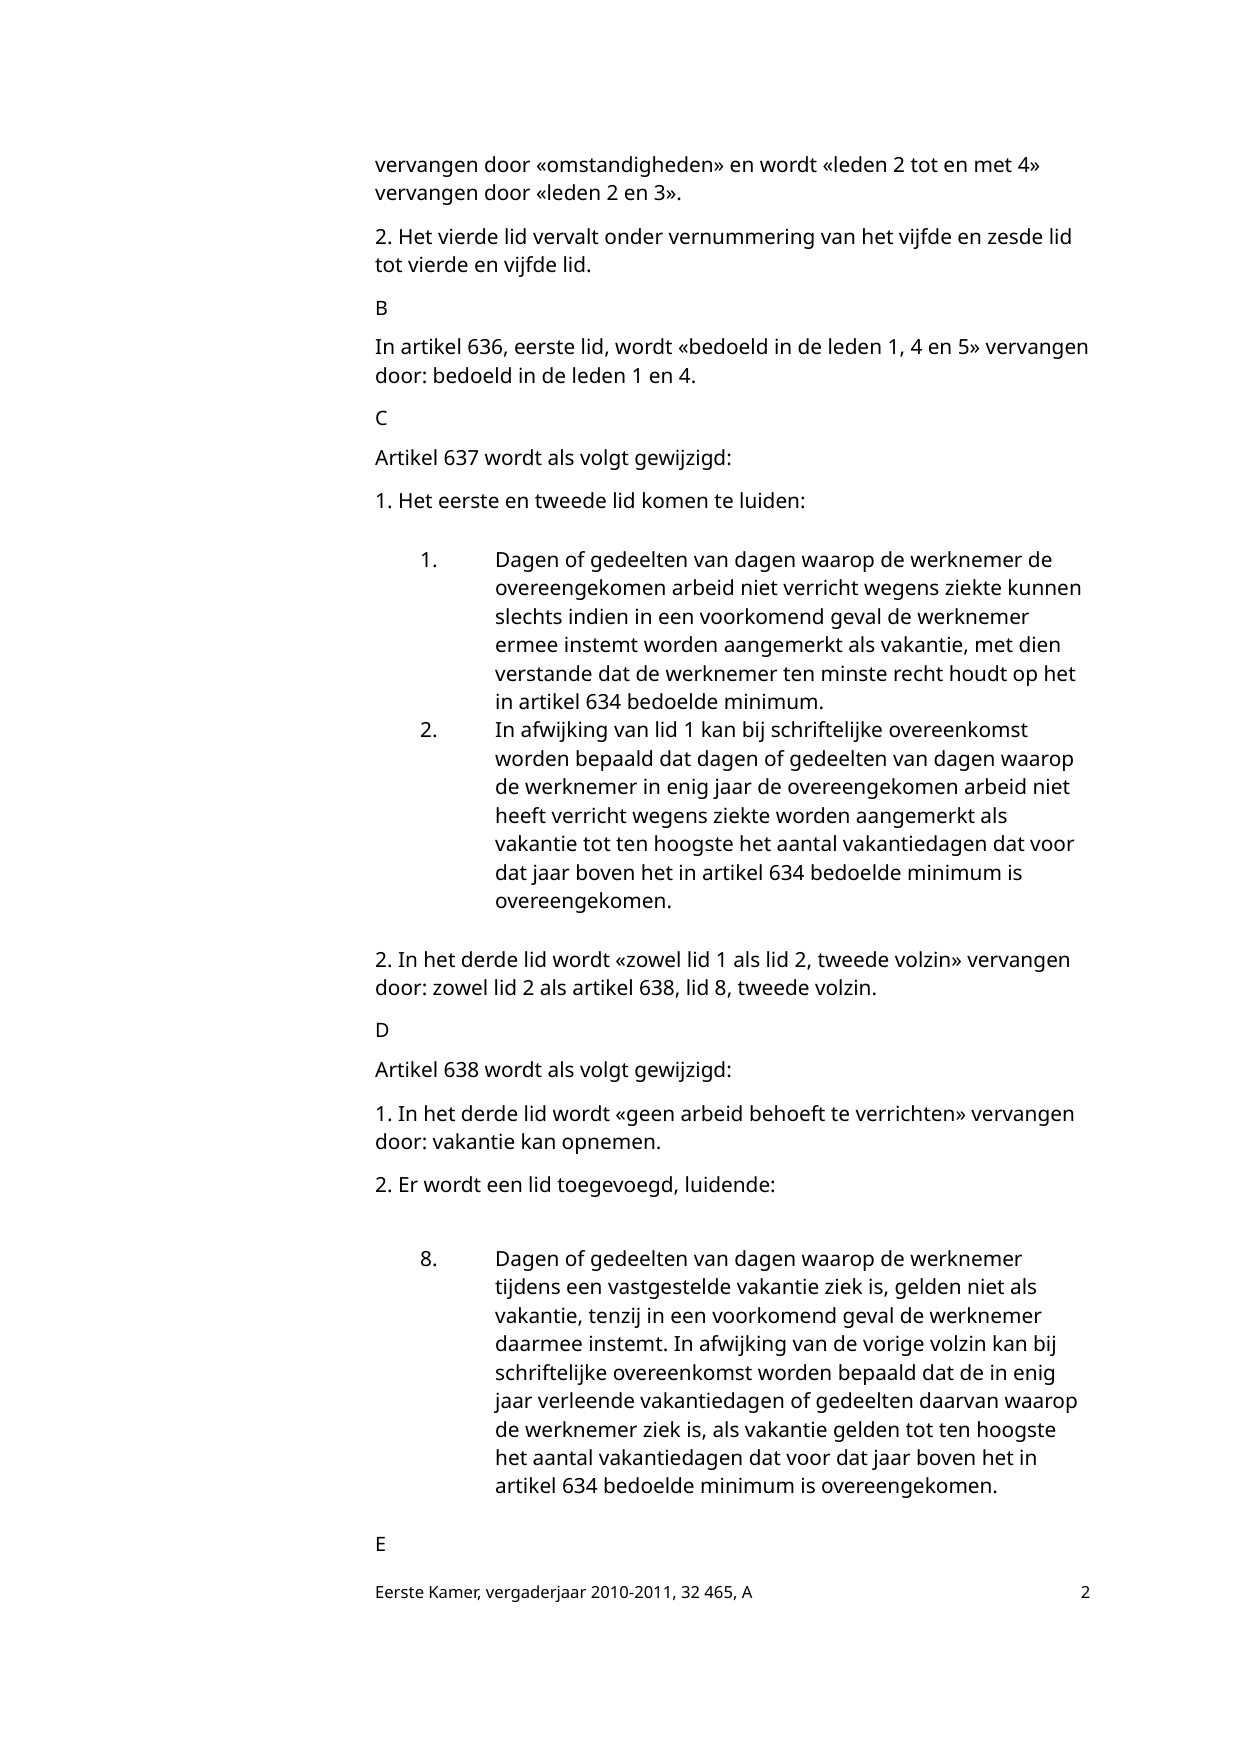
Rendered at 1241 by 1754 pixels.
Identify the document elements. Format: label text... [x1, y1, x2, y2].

text Artikel 637 wordt als volgt gewijzigd: [375, 443, 1090, 472]
list Dagen of gedeelten van dagen waarop de werknemer de overeengekomen arbeid niet verricht wegens ziekte kunnen slechts indien in een voorkomend geval de werknemer ermee instemt worden aangemerkt als vakantie, met dien verstande dat de werknemer ten minste recht houdt op het in artikel 634 bedoelde minimum. [420, 545, 1090, 716]
text 2. Het vierde lid vervalt onder vernummering van het vijfde en zesde lid tot vierde en vijfde lid. [375, 222, 1090, 279]
text C [375, 404, 1090, 431]
text B [375, 294, 1090, 321]
text E [375, 1530, 1090, 1557]
text 2. Er wordt een lid toegevoegd, luidende: [375, 1171, 1090, 1199]
text 1. In het derde lid wordt «geen arbeid behoeft te verrichten» vervangen door: vakantie kan opnemen. [375, 1099, 1090, 1156]
text In artikel 636, eerste lid, wordt «bedoeld in de leden 1, 4 en 5» vervangen door: bedoeld in de leden 1 en 4. [375, 332, 1090, 389]
text D [375, 1017, 1090, 1043]
text Artikel 638 wordt als volgt gewijzigd: [375, 1055, 1090, 1084]
text 2. In het derde lid wordt «zowel lid 1 als lid 2, tweede volzin» vervangen door: zowel lid 2 als artikel 638, lid 8, tweede volzin. [375, 945, 1090, 1002]
list Dagen of gedeelten van dagen waarop de werknemer tijdens een vastgestelde vakantie ziek is, gelden niet als vakantie, tenzij in een voorkomend geval de werknemer daarmee instemt. In afwijking van de vorige volzin kan bij schriftelijke overeenkomst worden bepaald dat de in enig jaar verleende vakantiedagen of gedeelten daarvan waarop de werknemer ziek is, als vakantie gelden tot ten hoogste het aantal vakantiedagen dat voor dat jaar boven het in artikel 634 bedoelde minimum is overeengekomen. [420, 1244, 1090, 1500]
text vervangen door «omstandigheden» en wordt «leden 2 tot en met 4» vervangen door «leden 2 en 3». [375, 150, 1090, 207]
text 1. Het eerste en tweede lid komen te luiden: [375, 487, 1090, 515]
list In afwijking van lid 1 kan bij schriftelijke overeenkomst worden bepaald dat dagen of gedeelten van dagen waarop de werknemer in enig jaar de overeengekomen arbeid niet heeft verricht wegens ziekte worden aangemerkt als vakantie tot ten hoogste het aantal vakantiedagen dat voor dat jaar boven het in artikel 634 bedoelde minimum is overeengekomen. [420, 716, 1090, 915]
